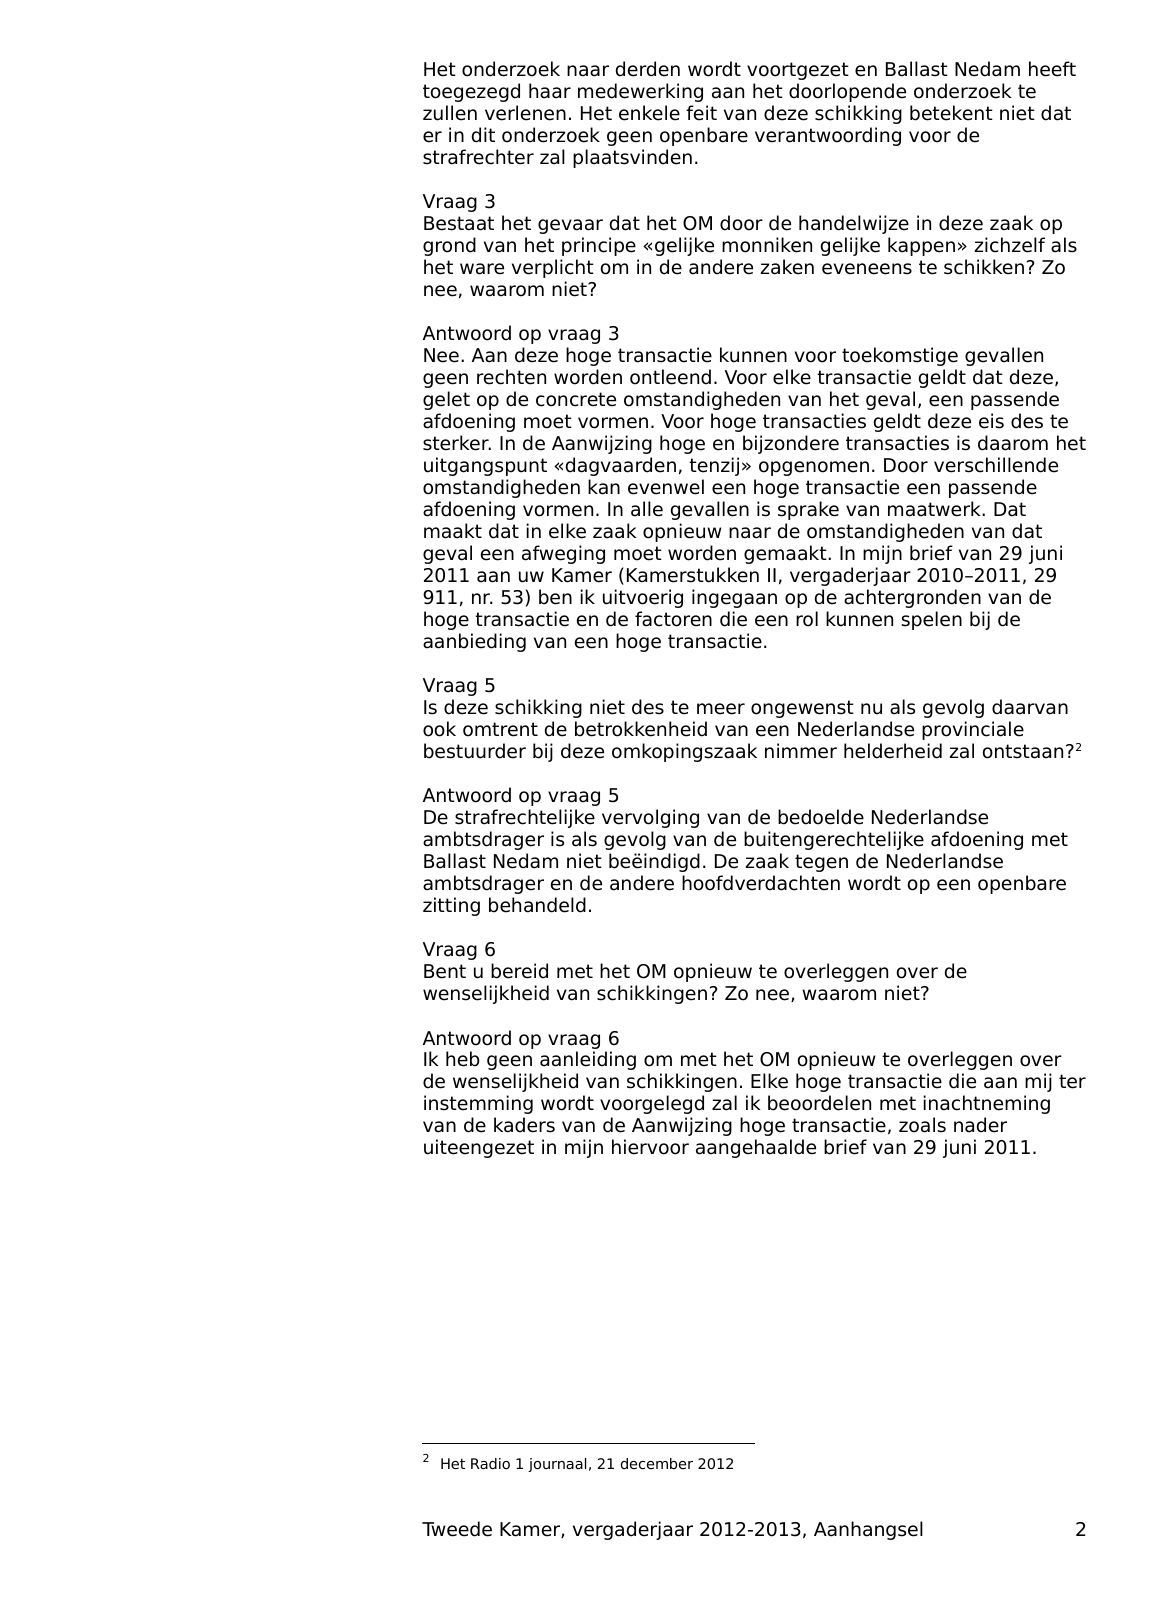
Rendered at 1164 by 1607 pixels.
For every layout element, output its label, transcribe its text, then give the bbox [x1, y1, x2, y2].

text Bent u bereid met het OM opnieuw te overleggen over de wenselijkheid van schikkingen? Zo nee, waarom niet? [422, 961, 1087, 1005]
text Vraag 6 [422, 939, 1087, 961]
text Vraag 5 [422, 675, 1087, 697]
text Het onderzoek naar derden wordt voortgezet en Ballast Nedam heeft toegezegd haar medewerking aan het doorlopende onderzoek te zullen verlenen. Het enkele feit van deze schikking betekent niet dat er in dit onderzoek geen openbare verantwoording voor de strafrechter zal plaatsvinden. [422, 59, 1087, 169]
text Antwoord op vraag 3 [422, 323, 1087, 345]
text Het Radio 1 journaal, 21 december 2012 [422, 1452, 1087, 1474]
text Nee. Aan deze hoge transactie kunnen voor toekomstige gevallen geen rechten worden ontleend. Voor elke transactie geldt dat deze, gelet op de concrete omstandigheden van het geval, een passende afdoening moet vormen. Voor hoge transacties geldt deze eis des te sterker. In de Aanwijzing hoge en bijzondere transacties is daarom het uitgangspunt «dagvaarden, tenzij» opgenomen. Door verschillende omstandigheden kan evenwel een hoge transactie een passende afdoening vormen. In alle gevallen is sprake van maatwerk. Dat maakt dat in elke zaak opnieuw naar de omstandigheden van dat geval een afweging moet worden gemaakt. In mijn brief van 29 juni 2011 aan uw Kamer (Kamerstukken II, vergaderjaar 2010–2011, 29 911, nr. 53) ben ik uitvoerig ingegaan op de achtergronden van de hoge transactie en de factoren die een rol kunnen spelen bij de aanbieding van een hoge transactie. [422, 345, 1087, 653]
text Bestaat het gevaar dat het OM door de handelwijze in deze zaak op grond van het principe «gelijke monniken gelijke kappen» zichzelf als het ware verplicht om in de andere zaken eveneens te schikken? Zo nee, waarom niet? [422, 213, 1087, 301]
text De strafrechtelijke vervolging van de bedoelde Nederlandse ambtsdrager is als gevolg van de buitengerechtelijke afdoening met Ballast Nedam niet beëindigd. De zaak tegen de Nederlandse ambtsdrager en de andere hoofdverdachten wordt op een openbare zitting behandeld. [422, 807, 1087, 917]
text Ik heb geen aanleiding om met het OM opnieuw te overleggen over de wenselijkheid van schikkingen. Elke hoge transactie die aan mij ter instemming wordt voorgelegd zal ik beoordelen met inachtneming van de kaders van de Aanwijzing hoge transactie, zoals nader uiteengezet in mijn hiervoor aangehaalde brief van 29 juni 2011. [422, 1049, 1087, 1159]
text Is deze schikking niet des te meer ongewenst nu als gevolg daarvan ook omtrent de betrokkenheid van een Nederlandse provinciale bestuurder bij deze omkopingszaak nimmer helderheid zal ontstaan? [422, 697, 1087, 763]
text Vraag 3 [422, 191, 1087, 213]
text Antwoord op vraag 6 [422, 1027, 1087, 1049]
text Antwoord op vraag 5 [422, 785, 1087, 807]
